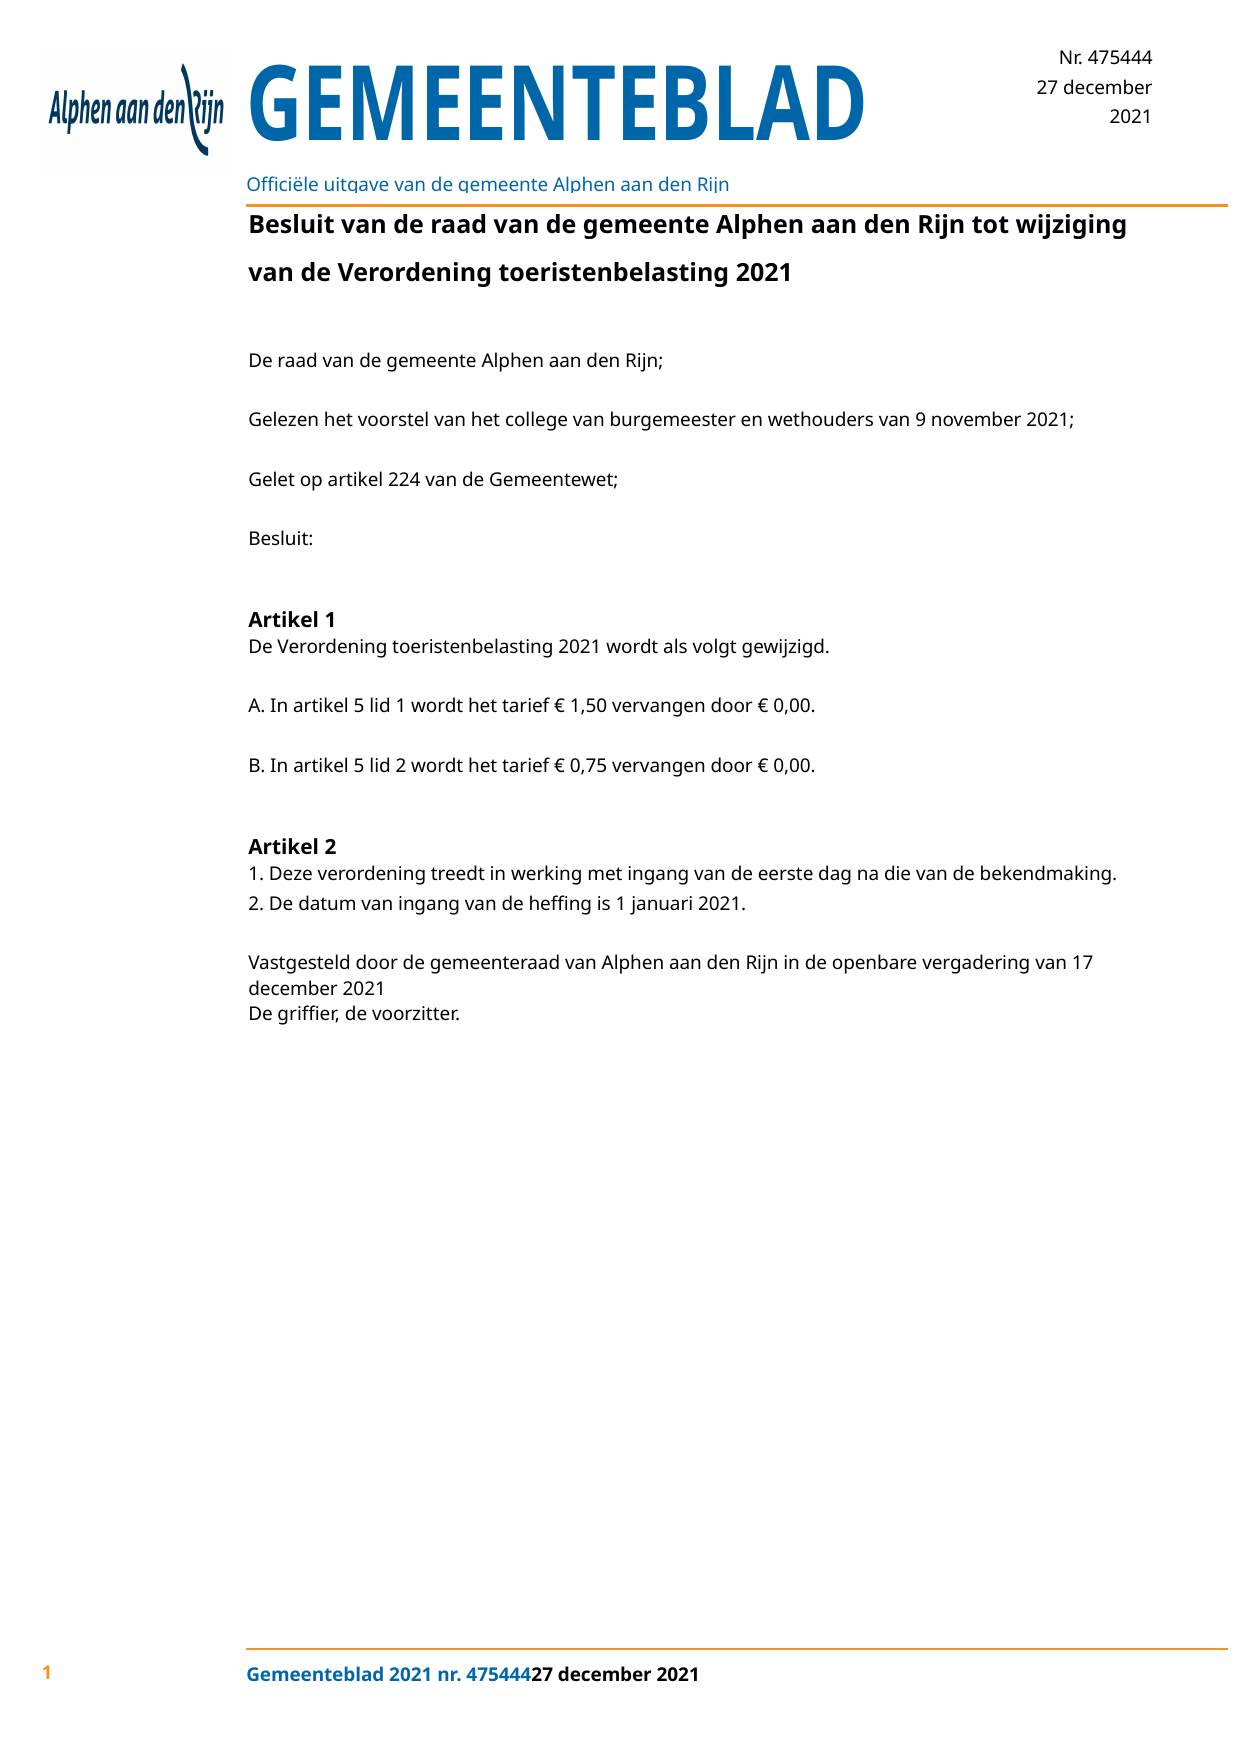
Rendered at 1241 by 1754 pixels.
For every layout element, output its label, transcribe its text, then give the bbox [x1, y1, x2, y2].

text 2. De datum van ingang van de heffing is 1 januari 2021. [248, 890, 1152, 916]
text Artikel 1 [248, 605, 1152, 633]
text B. In artikel 5 lid 2 wordt het tarief € 0,75 vervangen door € 0,00. [248, 752, 1152, 777]
text Besluit: [248, 525, 1152, 551]
text Artikel 2 [248, 832, 1152, 860]
text Vastgesteld door de gemeenteraad van Alphen aan den Rijn in de openbare vergadering van 17 december 2021 [248, 949, 1152, 1000]
text 1. Deze verordening treedt in werking met ingang van de eerste dag na die van de bekendmaking. [248, 860, 1152, 886]
text Besluit van de raad van de gemeente Alphen aan den Rijn tot wijziging van de Verordening toeristenbelasting 2021 [248, 207, 1152, 288]
picture [41, 47, 231, 172]
text De Verordening toeristenbelasting 2021 wordt als volgt gewijzigd. [248, 633, 1152, 659]
text Gelezen het voorstel van het college van burgemeester en wethouders van 9 november 2021; [248, 407, 1152, 432]
text De raad van de gemeente Alphen aan den Rijn; [248, 347, 1152, 373]
text De griffier, de voorzitter. [248, 1000, 1152, 1026]
text A. In artikel 5 lid 1 wordt het tarief € 1,50 vervangen door € 0,00. [248, 693, 1152, 718]
text Gelet op artikel 224 van de Gemeentewet; [248, 466, 1152, 492]
